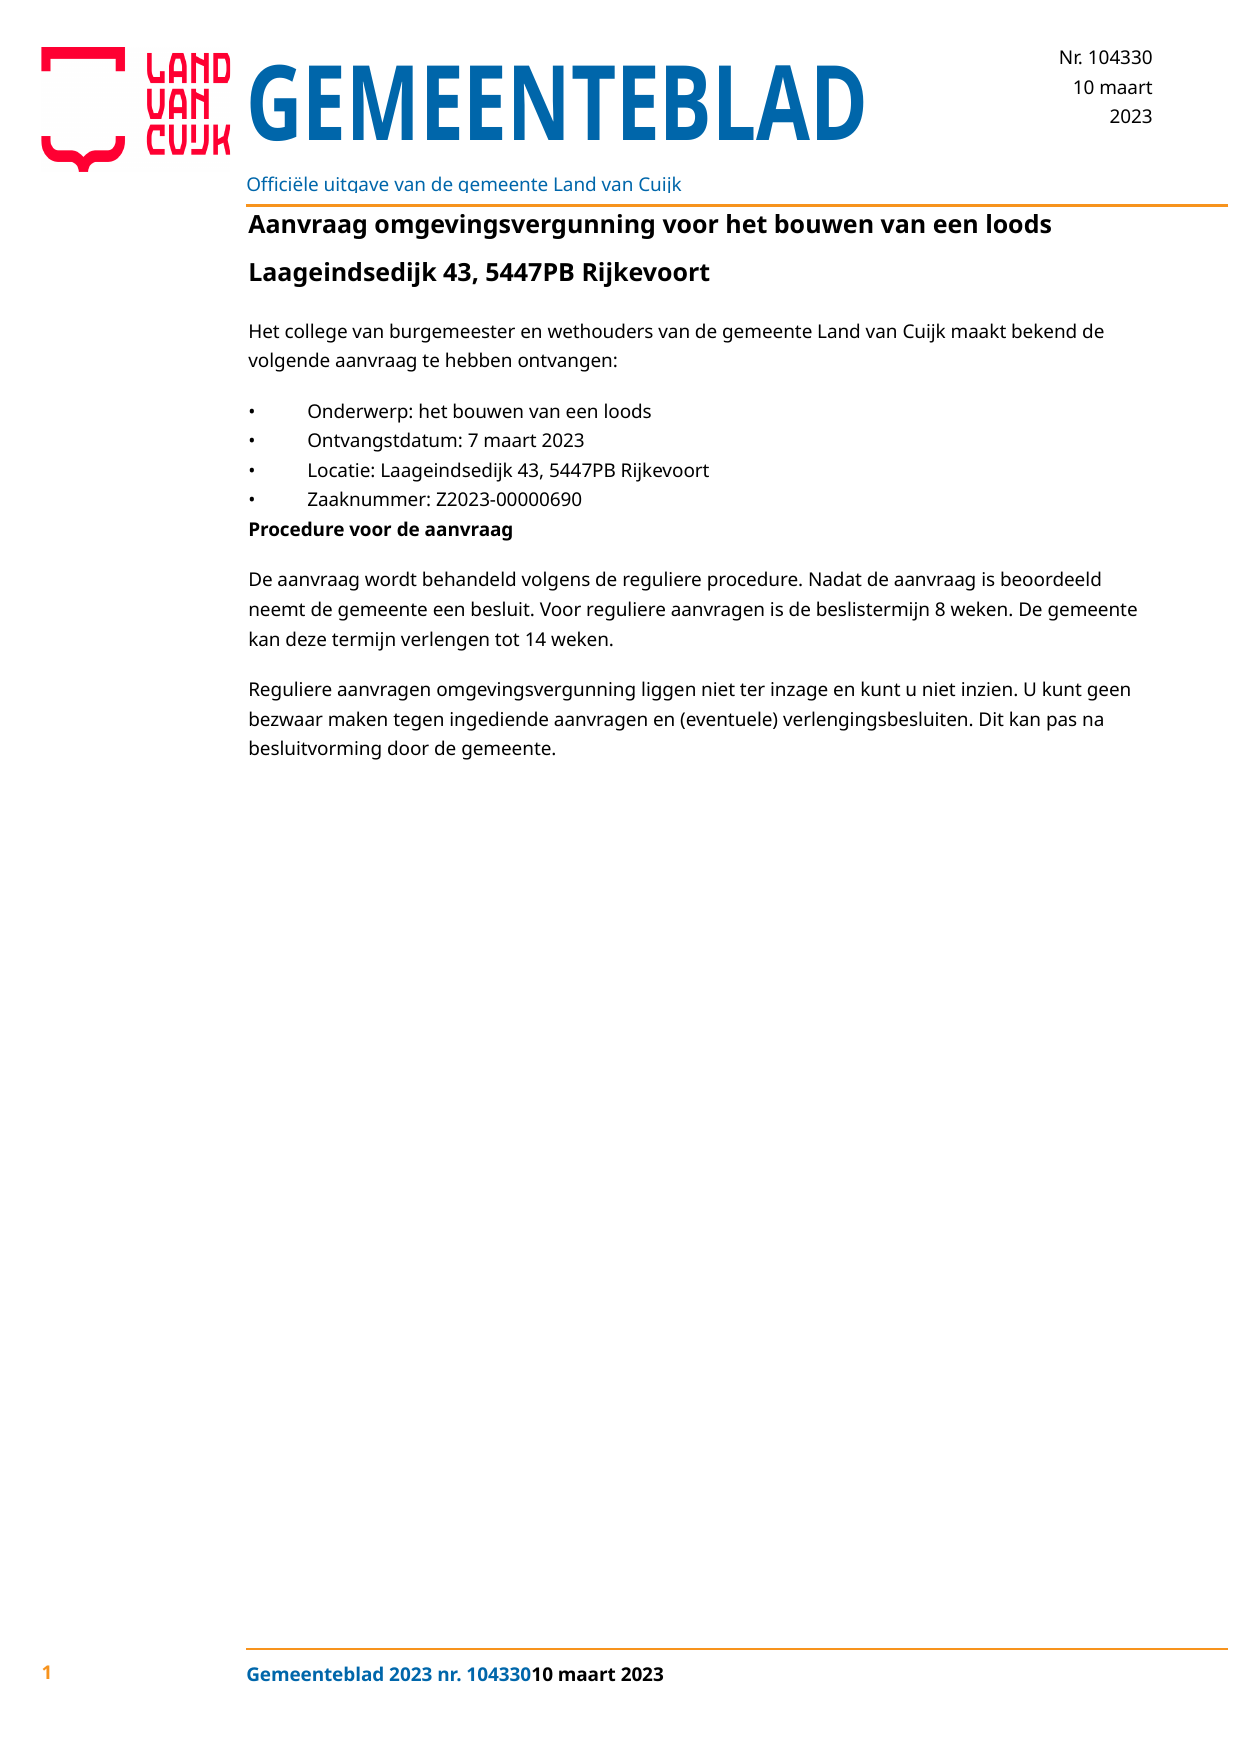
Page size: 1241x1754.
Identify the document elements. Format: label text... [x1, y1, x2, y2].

list Onderwerp: het bouwen van een loods [248, 398, 1152, 424]
text Procedure voor de aanvraag [248, 516, 1152, 542]
text Het college van burgemeester en wethouders van de gemeente Land van Cuijk maakt bekend de volgende aanvraag te hebben ontvangen: [248, 318, 1152, 373]
text De aanvraag wordt behandeld volgens de reguliere procedure. Nadat de aanvraag is beoordeeld neemt de gemeente een besluit. Voor reguliere aanvragen is de beslistermijn 8 weken. De gemeente kan deze termijn verlengen tot 14 weken. [248, 567, 1152, 652]
list Locatie: Laageindsedijk 43, 5447PB Rijkevoort [248, 457, 1152, 483]
list Zaaknummer: Z2023-00000690 [248, 487, 1152, 512]
text Reguliere aanvragen omgevingsvergunning liggen niet ter inzage en kunt u niet inzien. U kunt geen bezwaar maken tegen ingediende aanvragen en (eventuele) verlengingsbesluiten. Dit kan pas na besluitvorming door de gemeente. [248, 676, 1152, 761]
list Ontvangstdatum: 7 maart 2023 [248, 427, 1152, 453]
picture [41, 47, 231, 172]
text Aanvraag omgevingsvergunning voor het bouwen van een loods Laageindsedijk 43, 5447PB Rijkevoort [248, 207, 1152, 288]
